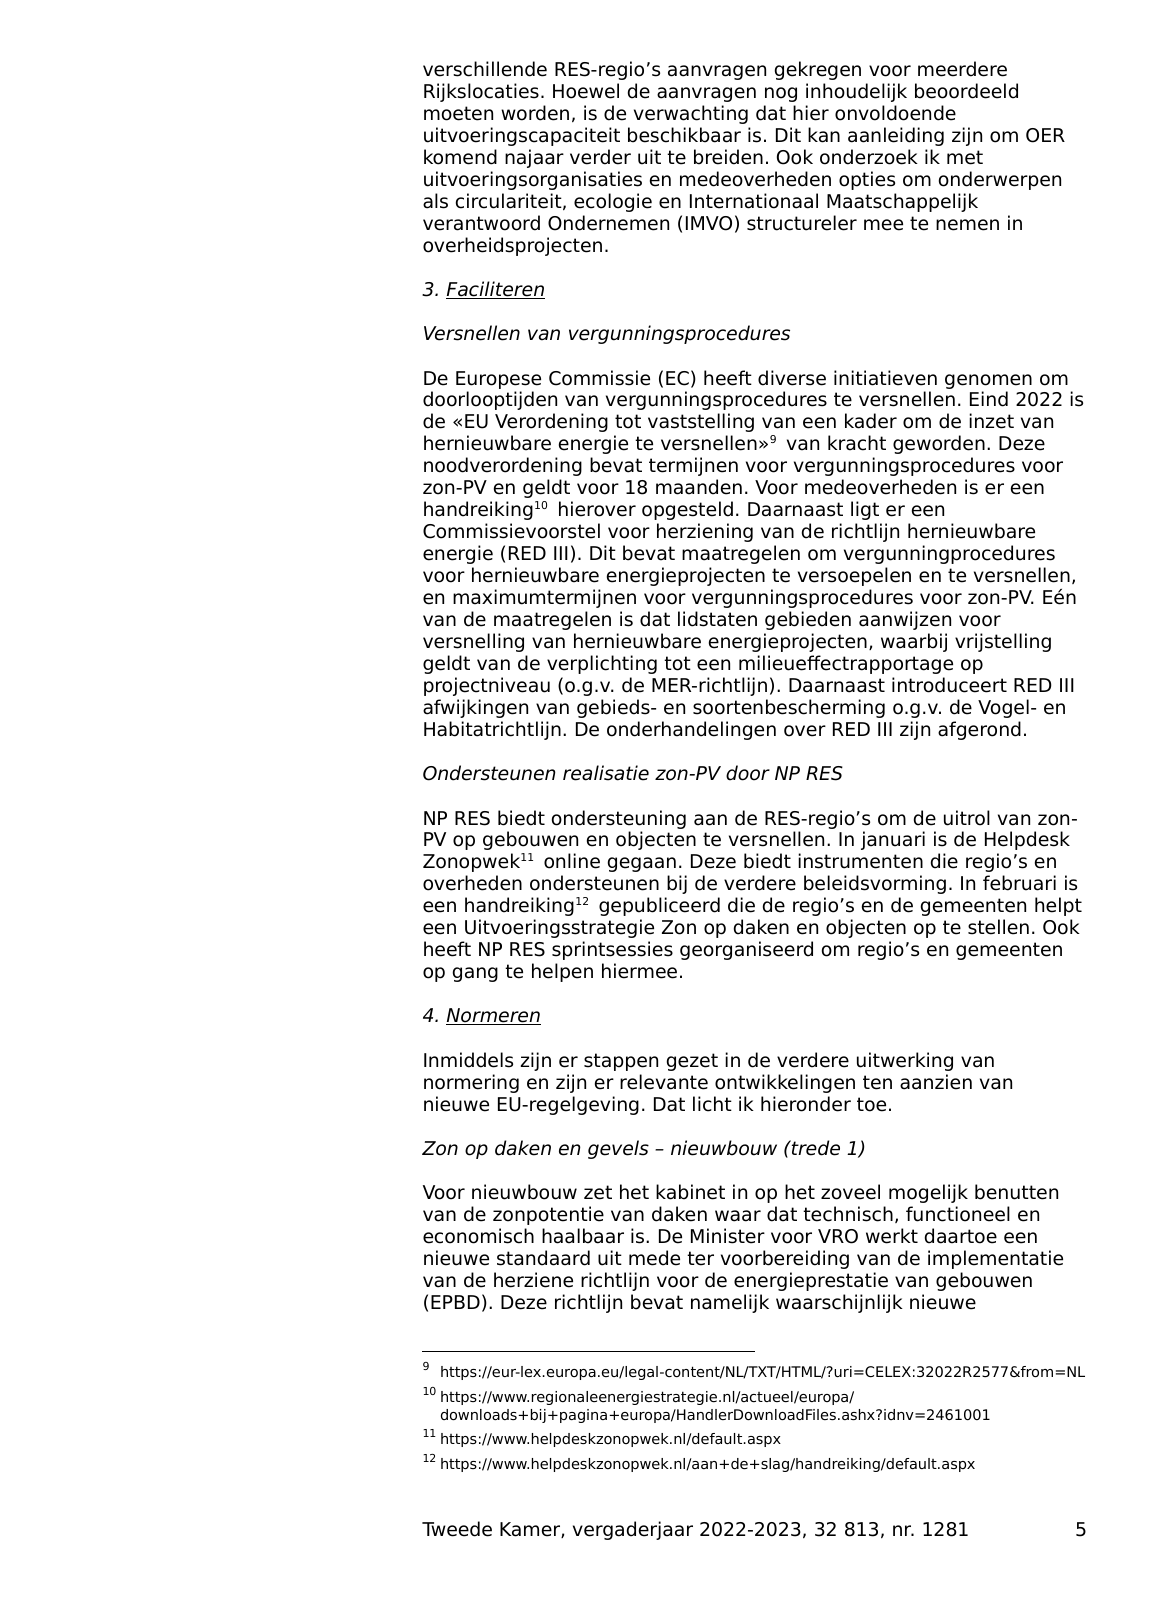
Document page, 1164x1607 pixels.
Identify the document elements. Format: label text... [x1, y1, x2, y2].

text Voor nieuwbouw zet het kabinet in op het zoveel mogelijk benutten van de zonpotentie van daken waar dat technisch, functioneel en economisch haalbaar is. De Minister voor VRO werkt daartoe een nieuwe standaard uit mede ter voorbereiding van de implementatie van de herziene richtlijn voor de energieprestatie van gebouwen (EPBD). Deze richtlijn bevat namelijk waarschijnlijk nieuwe [422, 1182, 1087, 1314]
text https://www.regionaleenergiestrategie.nl/actueel/europa/downloads+bij+pagina+europa/HandlerDownloadFiles.ashx?idnv=2461001 [422, 1385, 1087, 1424]
subtitle Ondersteunen realisatie zon-PV door NP RES [422, 763, 1087, 785]
subtitle Versnellen van vergunningsprocedures [422, 323, 1087, 345]
text NP RES biedt ondersteuning aan de RES-regio’s om de uitrol van zon-PV op gebouwen en objecten te versnellen. In januari is de Helpdesk Zonopwek online gegaan. Deze biedt instrumenten die regio’s en overheden ondersteunen bij de verdere beleidsvorming. In februari is een handreiking gepubliceerd die de regio’s en de gemeenten helpt een Uitvoeringsstrategie Zon op daken en objecten op te stellen. Ook heeft NP RES sprintsessies georganiseerd om regio’s en gemeenten op gang te helpen hiermee. [422, 807, 1087, 983]
text Inmiddels zijn er stappen gezet in de verdere uitwerking van normering en zijn er relevante ontwikkelingen ten aanzien van nieuwe EU-regelgeving. Dat licht ik hieronder toe. [422, 1049, 1087, 1116]
subtitle 3. Faciliteren [422, 279, 1087, 301]
subtitle Zon op daken en gevels – nieuwbouw (trede 1) [422, 1138, 1087, 1160]
text verschillende RES-regio’s aanvragen gekregen voor meerdere Rijkslocaties. Hoewel de aanvragen nog inhoudelijk beoordeeld moeten worden, is de verwachting dat hier onvoldoende uitvoeringscapaciteit beschikbaar is. Dit kan aanleiding zijn om OER komend najaar verder uit te breiden. Ook onderzoek ik met uitvoeringsorganisaties en medeoverheden opties om onderwerpen als circulariteit, ecologie en Internationaal Maatschappelijk verantwoord Ondernemen (IMVO) structureler mee te nemen in overheidsprojecten. [422, 59, 1087, 257]
text https://www.helpdeskzonopwek.nl/aan+de+slag/handreiking/default.aspx [422, 1452, 1087, 1474]
text https://www.helpdeskzonopwek.nl/default.aspx [422, 1427, 1087, 1449]
text De Europese Commissie (EC) heeft diverse initiatieven genomen om doorlooptijden van vergunningsprocedures te versnellen. Eind 2022 is de «EU Verordening tot vaststelling van een kader om de inzet van hernieuwbare energie te versnellen» van kracht geworden. Deze noodverordening bevat termijnen voor vergunningsprocedures voor zon-PV en geldt voor 18 maanden. Voor medeoverheden is er een handreiking hierover opgesteld. Daarnaast ligt er een Commissievoorstel voor herziening van de richtlijn hernieuwbare energie (RED III). Dit bevat maatregelen om vergunningprocedures voor hernieuwbare energieprojecten te versoepelen en te versnellen, en maximumtermijnen voor vergunningsprocedures voor zon-PV. Eén van de maatregelen is dat lidstaten gebieden aanwijzen voor versnelling van hernieuwbare energieprojecten, waarbij vrijstelling geldt van de verplichting tot een milieueffectrapportage op projectniveau (o.g.v. de MER-richtlijn). Daarnaast introduceert RED III afwijkingen van gebieds- en soortenbescherming o.g.v. de Vogel- en Habitatrichtlijn. De onderhandelingen over RED III zijn afgerond. [422, 367, 1087, 741]
subtitle 4. Normeren [422, 1005, 1087, 1027]
text https://eur-lex.europa.eu/legal-content/NL/TXT/HTML/?uri=CELEX:32022R2577&from=NL [422, 1360, 1087, 1382]
